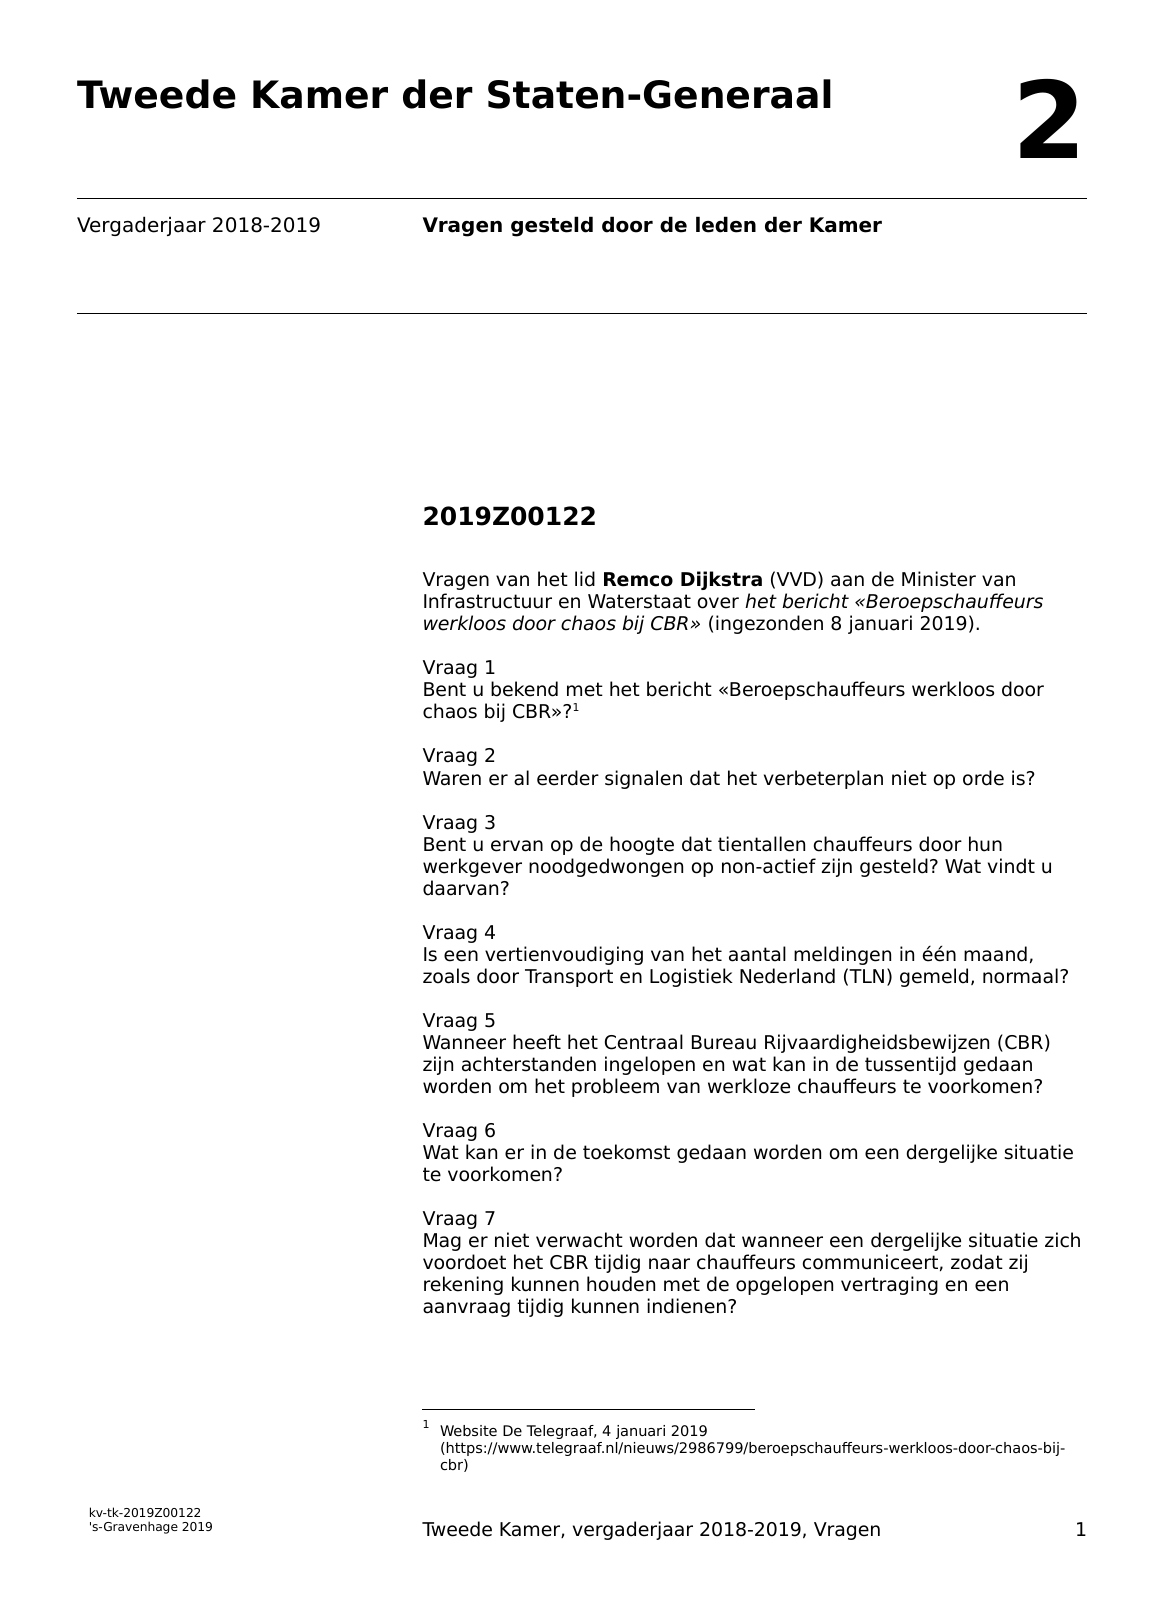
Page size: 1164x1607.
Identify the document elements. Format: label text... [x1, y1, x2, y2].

text Wanneer heeft het Centraal Bureau Rijvaardigheidsbewijzen (CBR) zijn achterstanden ingelopen en wat kan in de tussentijd gedaan worden om het probleem van werkloze chauffeurs te voorkomen? [422, 1032, 1087, 1098]
table_header 2 [886, 59, 1087, 198]
text Vraag 3 [422, 812, 1087, 833]
text kv-tk-2019Z00122 [88, 1506, 323, 1520]
text Bent u ervan op de hoogte dat tientallen chauffeurs door hun werkgever noodgedwongen op non-actief zijn gesteld? Wat vindt u daarvan? [422, 833, 1087, 899]
text Wat kan er in de toekomst gedaan worden om een dergelijke situatie te voorkomen? [422, 1142, 1087, 1186]
text Vraag 6 [422, 1120, 1087, 1142]
text Vraag 1 [422, 657, 1087, 679]
text 2019Z00122 [422, 502, 1087, 531]
text 's-Gravenhage 2019 [88, 1520, 323, 1534]
text Vraag 2 [422, 745, 1087, 767]
table_cell Vergaderjaar 2018-2019 [77, 199, 422, 313]
text Vraag 7 [422, 1208, 1087, 1230]
text Vragen van het lid Remco Dijkstra (VVD) aan de Minister van Infrastructuur en Waterstaat over het bericht «Beroepschauffeurs werkloos door chaos bij CBR» (ingezonden 8 januari 2019). [422, 569, 1087, 635]
text Mag er niet verwacht worden dat wanneer een dergelijke situatie zich voordoet het CBR tijdig naar chauffeurs communiceert, zodat zij rekening kunnen houden met de opgelopen vertraging en een aanvraag tijdig kunnen indienen? [422, 1230, 1087, 1318]
text Waren er al eerder signalen dat het verbeterplan niet op orde is? [422, 767, 1087, 789]
text Vraag 4 [422, 922, 1087, 944]
text Bent u bekend met het bericht «Beroepschauffeurs werkloos door chaos bij CBR»? [422, 679, 1087, 723]
table_cell Vragen gesteld door de leden der Kamer [422, 199, 1087, 313]
text Website De Telegraaf, 4 januari 2019 (https://www.telegraaf.nl/nieuws/2986799/beroepschauffeurs-werkloos-door-chaos-bij-cbr) [422, 1418, 1087, 1474]
table_header Tweede Kamer der Staten-Generaal [77, 59, 886, 198]
text Is een vertienvoudiging van het aantal meldingen in één maand, zoals door Transport en Logistiek Nederland (TLN) gemeld, normaal? [422, 944, 1087, 988]
text Vraag 5 [422, 1010, 1087, 1032]
